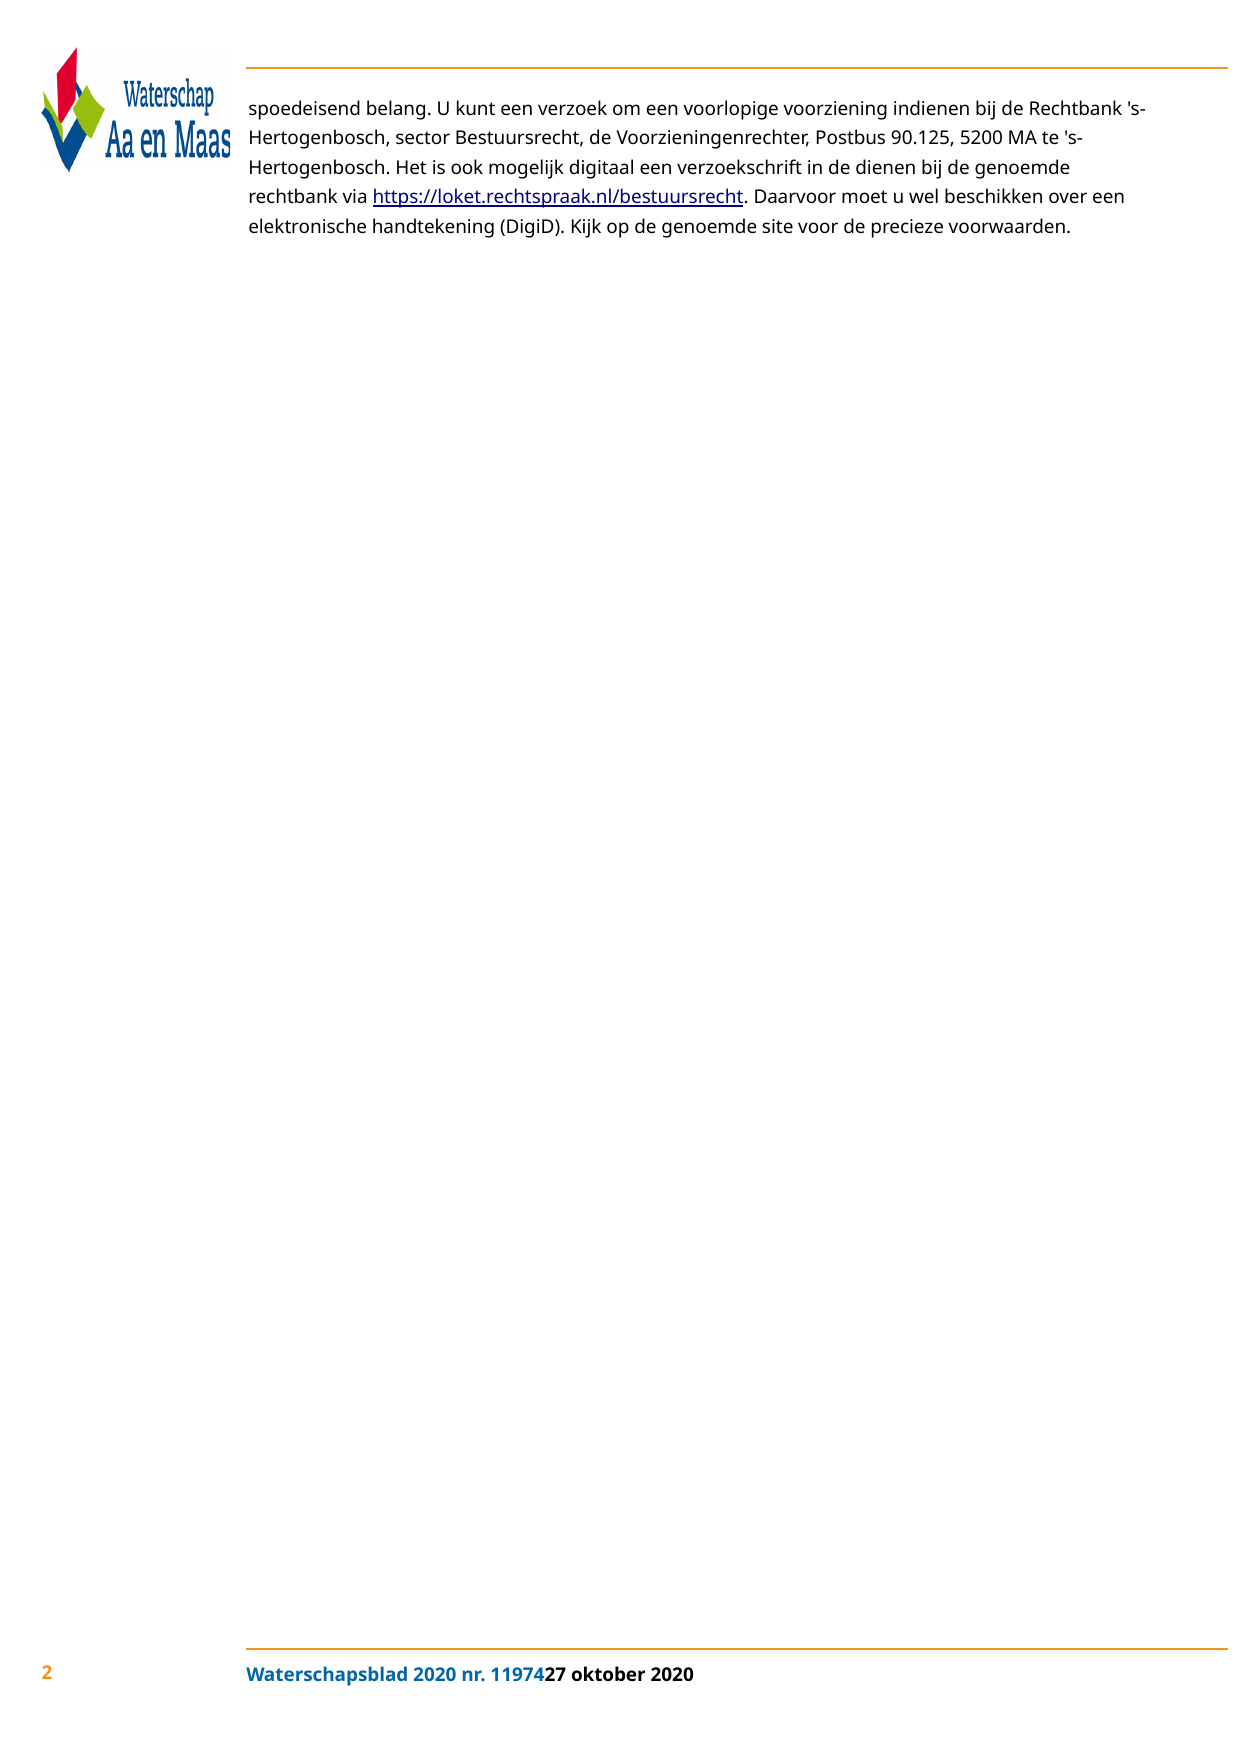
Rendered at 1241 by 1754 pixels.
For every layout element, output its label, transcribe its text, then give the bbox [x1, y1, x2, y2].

picture [41, 47, 231, 172]
text spoedeisend belang. U kunt een verzoek om een voorlopige voorziening indienen bij de Rechtbank 's-Hertogenbosch, sector Bestuursrecht, de Voorzieningenrechter, Postbus 90.125, 5200 MA te 's-Hertogenbosch. Het is ook mogelijk digitaal een verzoekschrift in de dienen bij de genoemde rechtbank via https://loket.rechtspraak.nl/bestuursrecht. Daarvoor moet u wel beschikken over een elektronische handtekening (DigiD). Kijk op de genoemde site voor de precieze voorwaarden. [248, 95, 1152, 239]
